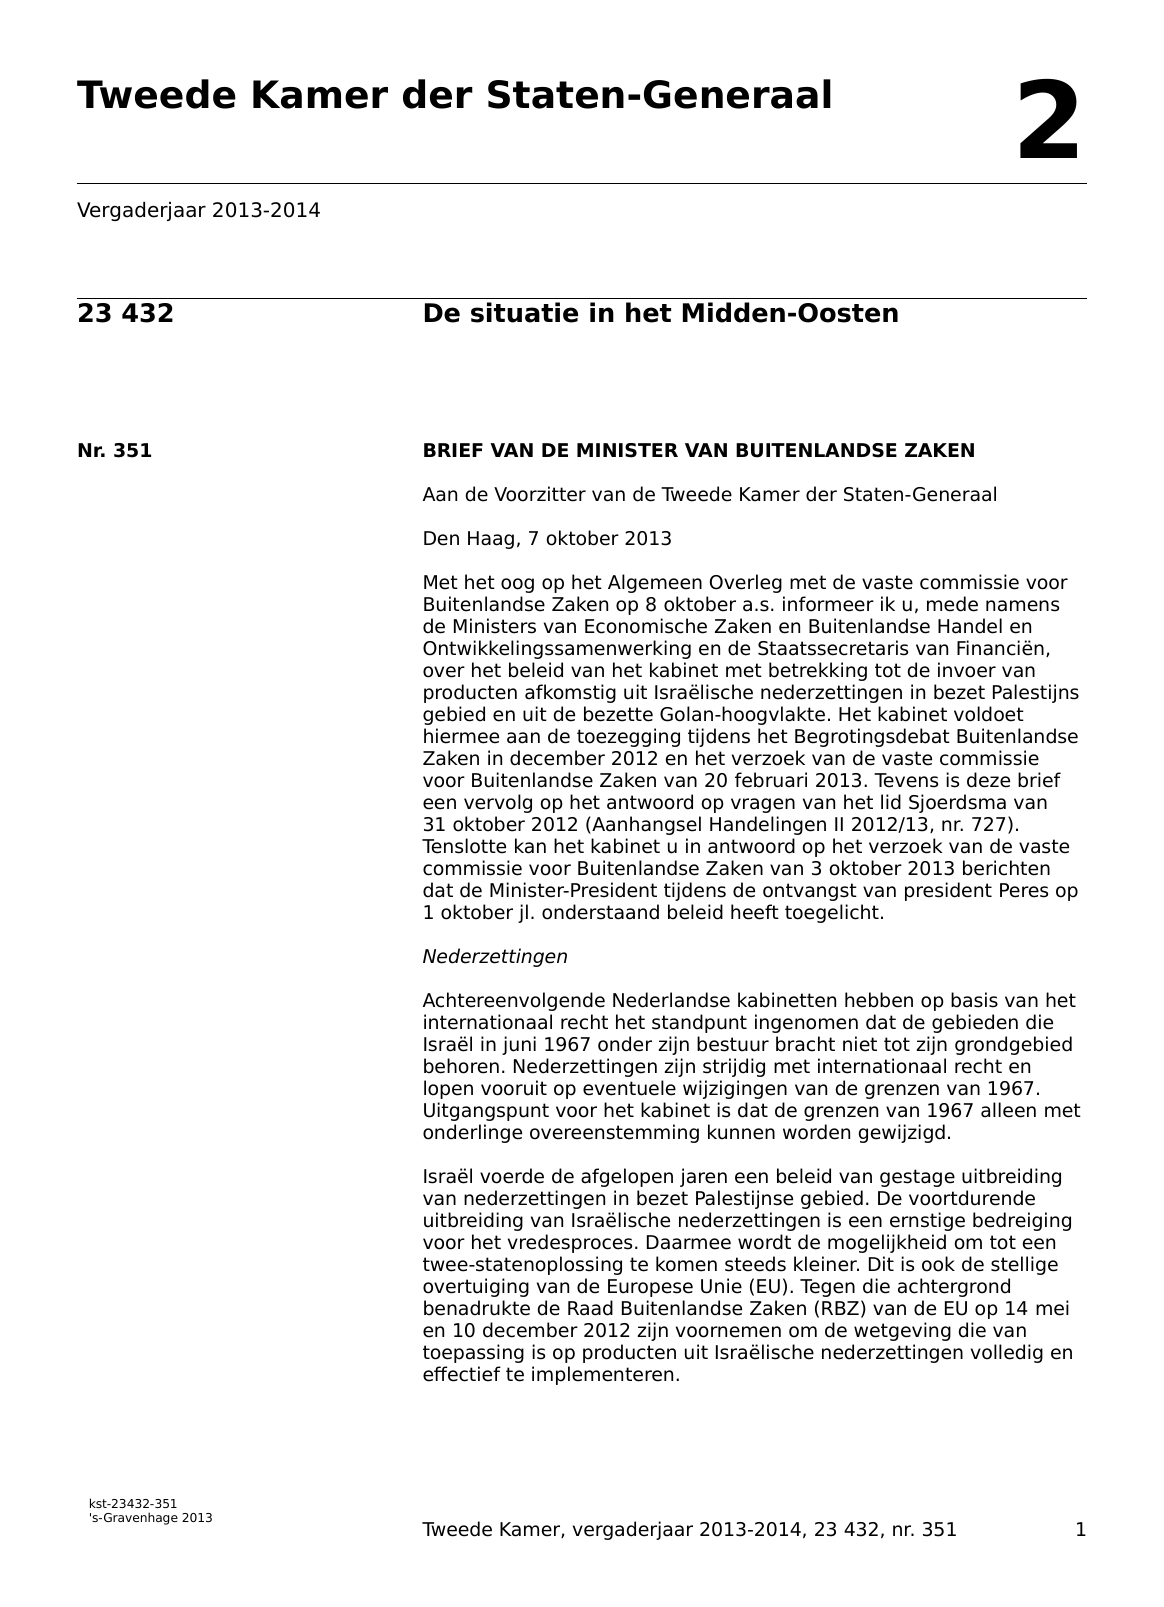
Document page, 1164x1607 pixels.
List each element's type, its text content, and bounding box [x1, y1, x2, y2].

subtitle 23 432 De situatie in het Midden-Oosten [77, 299, 1087, 329]
text Israël voerde de afgelopen jaren een beleid van gestage uitbreiding van nederzettingen in bezet Palestijnse gebied. De voortdurende uitbreiding van Israëlische nederzettingen is een ernstige bedreiging voor het vredesproces. Daarmee wordt de mogelijkheid om tot een twee-statenoplossing te komen steeds kleiner. Dit is ook de stellige overtuiging van de Europese Unie (EU). Tegen die achtergrond benadrukte de Raad Buitenlandse Zaken (RBZ) van de EU op 14 mei en 10 december 2012 zijn voornemen om de wetgeving die van toepassing is op producten uit Israëlische nederzettingen volledig en effectief te implementeren. [422, 1166, 1087, 1386]
text Den Haag, 7 oktober 2013 [422, 528, 1087, 550]
subtitle Nr. 351 BRIEF VAN DE MINISTER VAN BUITENLANDSE ZAKEN [77, 440, 1087, 462]
subtitle Nederzettingen [422, 946, 1087, 968]
table_header Tweede Kamer der Staten-Generaal [77, 59, 886, 183]
text Met het oog op het Algemeen Overleg met de vaste commissie voor Buitenlandse Zaken op 8 oktober a.s. informeer ik u, mede namens de Ministers van Economische Zaken en Buitenlandse Handel en Ontwikkelingssamenwerking en de Staatssecretaris van Financiën, over het beleid van het kabinet met betrekking tot de invoer van producten afkomstig uit Israëlische nederzettingen in bezet Palestijns gebied en uit de bezette Golan-hoogvlakte. Het kabinet voldoet hiermee aan de toezegging tijdens het Begrotingsdebat Buitenlandse Zaken in december 2012 en het verzoek van de vaste commissie voor Buitenlandse Zaken van 20 februari 2013. Tevens is deze brief een vervolg op het antwoord op vragen van het lid Sjoerdsma van 31 oktober 2012 (Aanhangsel Handelingen II 2012/13, nr. 727). Tenslotte kan het kabinet u in antwoord op het verzoek van de vaste commissie voor Buitenlandse Zaken van 3 oktober 2013 berichten dat de Minister-President tijdens de ontvangst van president Peres op 1 oktober jl. onderstaand beleid heeft toegelicht. [422, 572, 1087, 924]
text 's-Gravenhage 2013 [88, 1511, 323, 1525]
table_header 2 [886, 59, 1087, 183]
text kst-23432-351 [88, 1497, 323, 1511]
text Achtereenvolgende Nederlandse kabinetten hebben op basis van het internationaal recht het standpunt ingenomen dat de gebieden die Israël in juni 1967 onder zijn bestuur bracht niet tot zijn grondgebied behoren. Nederzettingen zijn strijdig met internationaal recht en lopen vooruit op eventuele wijzigingen van de grenzen van 1967. Uitgangspunt voor het kabinet is dat de grenzen van 1967 alleen met onderlinge overeenstemming kunnen worden gewijzigd. [422, 990, 1087, 1144]
text Aan de Voorzitter van de Tweede Kamer der Staten-Generaal [422, 484, 1087, 506]
table_cell Vergaderjaar 2013-2014 [77, 184, 1087, 298]
